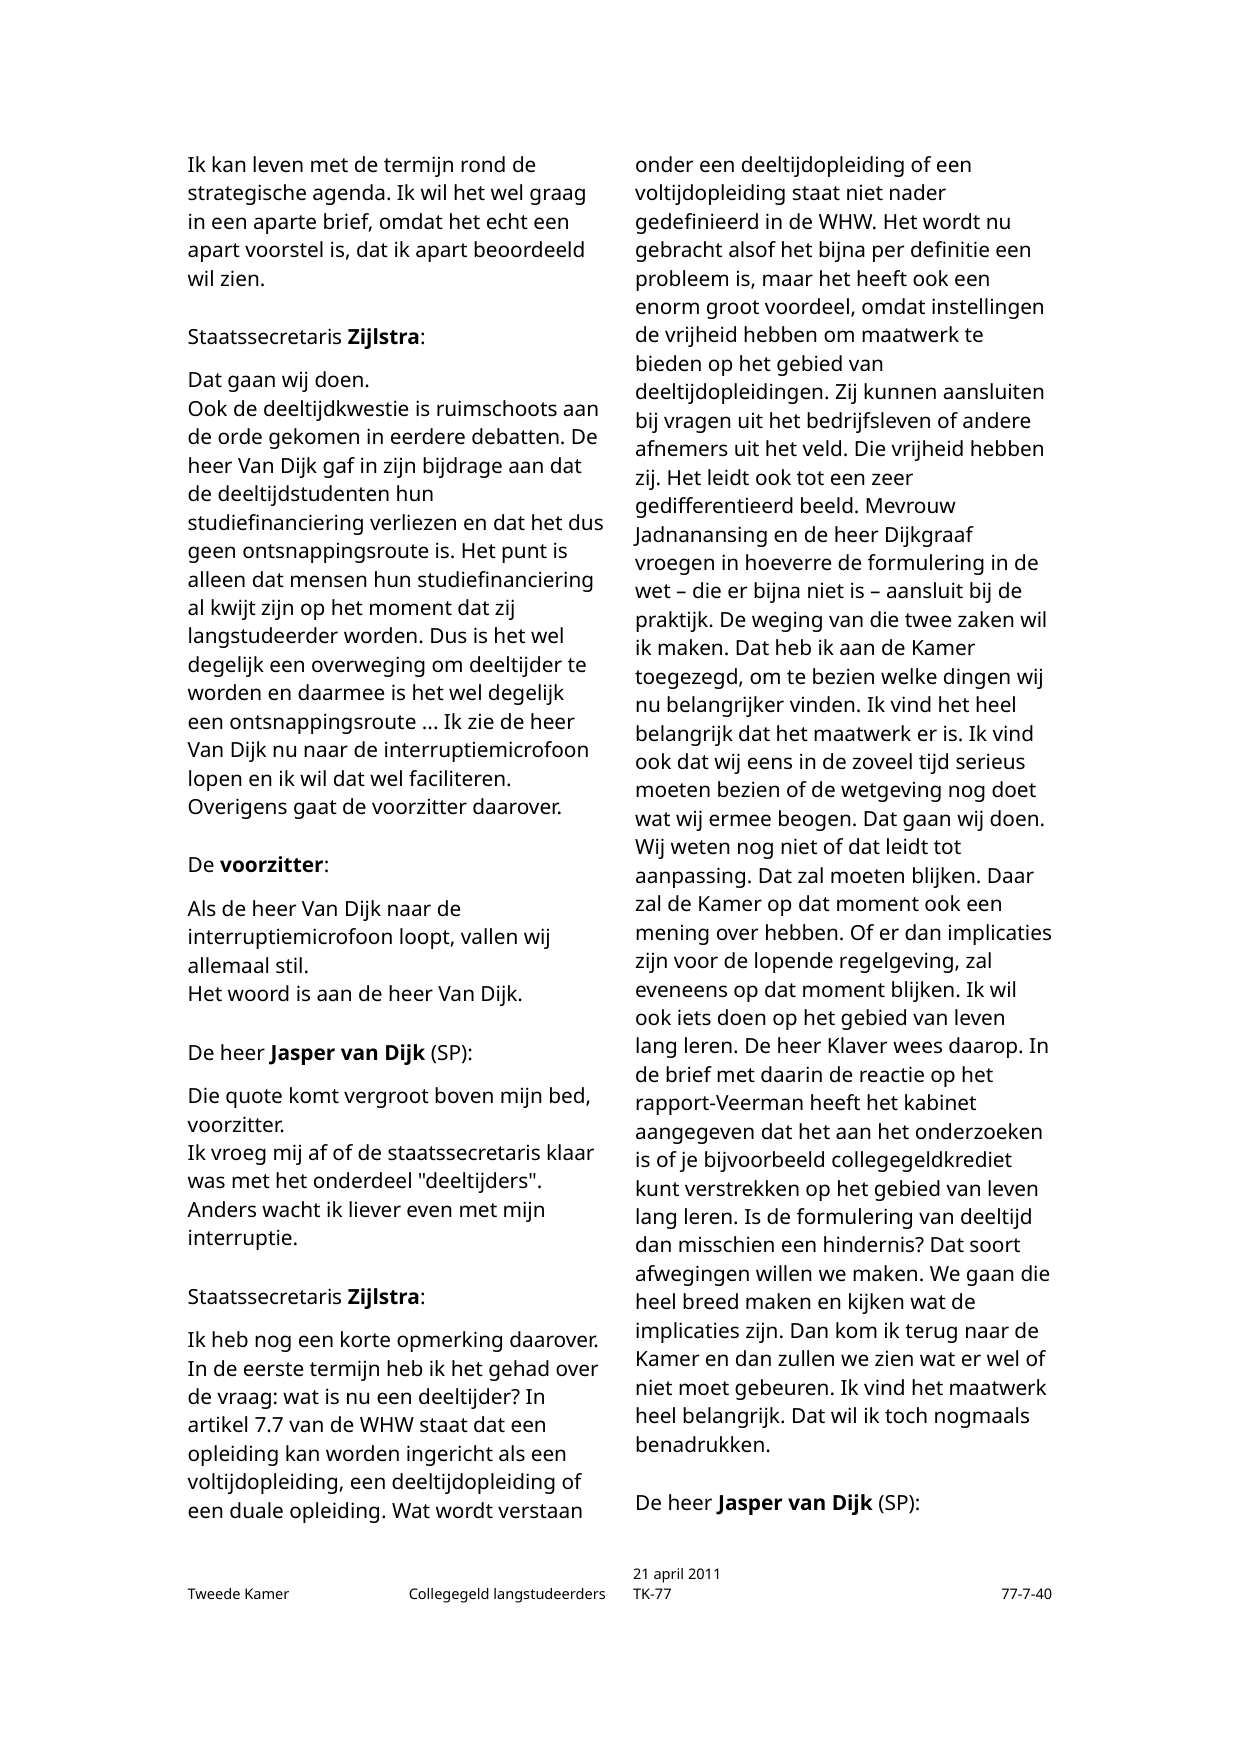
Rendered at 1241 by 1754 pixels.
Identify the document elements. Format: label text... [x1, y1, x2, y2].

text Ik vroeg mij af of de staatssecretaris klaar was met het onderdeel "deeltijders". Anders wacht ik liever even met mijn interruptie. [187, 1138, 605, 1252]
text Staatssecretaris Zijlstra: [187, 322, 605, 351]
text Ik kan leven met de termijn rond de strategische agenda. Ik wil het wel graag in een aparte brief, omdat het echt een apart voorstel is, dat ik apart beoordeeld wil zien. [187, 150, 605, 292]
text Staatssecretaris Zijlstra: [187, 1282, 605, 1310]
text Als de heer Van Dijk naar de interruptiemicrofoon loopt, vallen wij allemaal stil. [187, 894, 605, 979]
text Ook de deeltijdkwestie is ruimschoots aan de orde gekomen in eerdere debatten. De heer Van Dijk gaf in zijn bijdrage aan dat de deeltijdstudenten hun studiefinanciering verliezen en dat het dus geen ontsnappingsroute is. Het punt is alleen dat mensen hun studiefinanciering al kwijt zijn op het moment dat zij langstudeerder worden. Dus is het wel degelijk een overweging om deeltijder te worden en daarmee is het wel degelijk een ontsnappingsroute ... Ik zie de heer Van Dijk nu naar de interruptiemicrofoon lopen en ik wil dat wel faciliteren. Overigens gaat de voorzitter daarover. [187, 394, 605, 821]
text Het woord is aan de heer Van Dijk. [187, 979, 605, 1008]
text De heer Jasper van Dijk (SP): [635, 1488, 1053, 1517]
text onder een deeltijdopleiding of een voltijdopleiding staat niet nader gedefinieerd in de WHW. Het wordt nu gebracht alsof het bijna per definitie een probleem is, maar het heeft ook een enorm groot voordeel, omdat instellingen de vrijheid hebben om maatwerk te bieden op het gebied van deeltijdopleidingen. Zij kunnen aansluiten bij vragen uit het bedrijfsleven of andere afnemers uit het veld. Die vrijheid hebben zij. Het leidt ook tot een zeer gedifferentieerd beeld. Mevrouw Jadnanansing en de heer Dijkgraaf vroegen in hoeverre de formulering in de wet – die er bijna niet is – aansluit bij de praktijk. De weging van die twee zaken wil ik maken. Dat heb ik aan de Kamer toegezegd, om te bezien welke dingen wij nu belangrijker vinden. Ik vind het heel belangrijk dat het maatwerk er is. Ik vind ook dat wij eens in de zoveel tijd serieus moeten bezien of de wetgeving nog doet wat wij ermee beogen. Dat gaan wij doen. Wij weten nog niet of dat leidt tot aanpassing. Dat zal moeten blijken. Daar zal de Kamer op dat moment ook een mening over hebben. Of er dan implicaties zijn voor de lopende regelgeving, zal eveneens op dat moment blijken. Ik wil ook iets doen op het gebied van leven lang leren. De heer Klaver wees daarop. In de brief met daarin de reactie op het rapport-Veerman heeft het kabinet aangegeven dat het aan het onderzoeken is of je bijvoorbeeld collegegeldkrediet kunt verstrekken op het gebied van leven lang leren. Is de formulering van deeltijd dan misschien een hindernis? Dat soort afwegingen willen we maken. We gaan die heel breed maken en kijken wat de implicaties zijn. Dan kom ik terug naar de Kamer en dan zullen we zien wat er wel of niet moet gebeuren. Ik vind het maatwerk heel belangrijk. Dat wil ik toch nogmaals benadrukken. [635, 150, 1053, 1458]
text Ik heb nog een korte opmerking daarover. In de eerste termijn heb ik het gehad over de vraag: wat is nu een deeltijder? In artikel 7.7 van de WHW staat dat een opleiding kan worden ingericht als een voltijdopleiding, een deeltijdopleiding of een duale opleiding. Wat wordt verstaan [187, 1325, 605, 1524]
text De voorzitter: [187, 851, 605, 879]
text Die quote komt vergroot boven mijn bed, voorzitter. [187, 1081, 605, 1138]
text De heer Jasper van Dijk (SP): [187, 1038, 605, 1066]
text Dat gaan wij doen. [187, 366, 605, 394]
